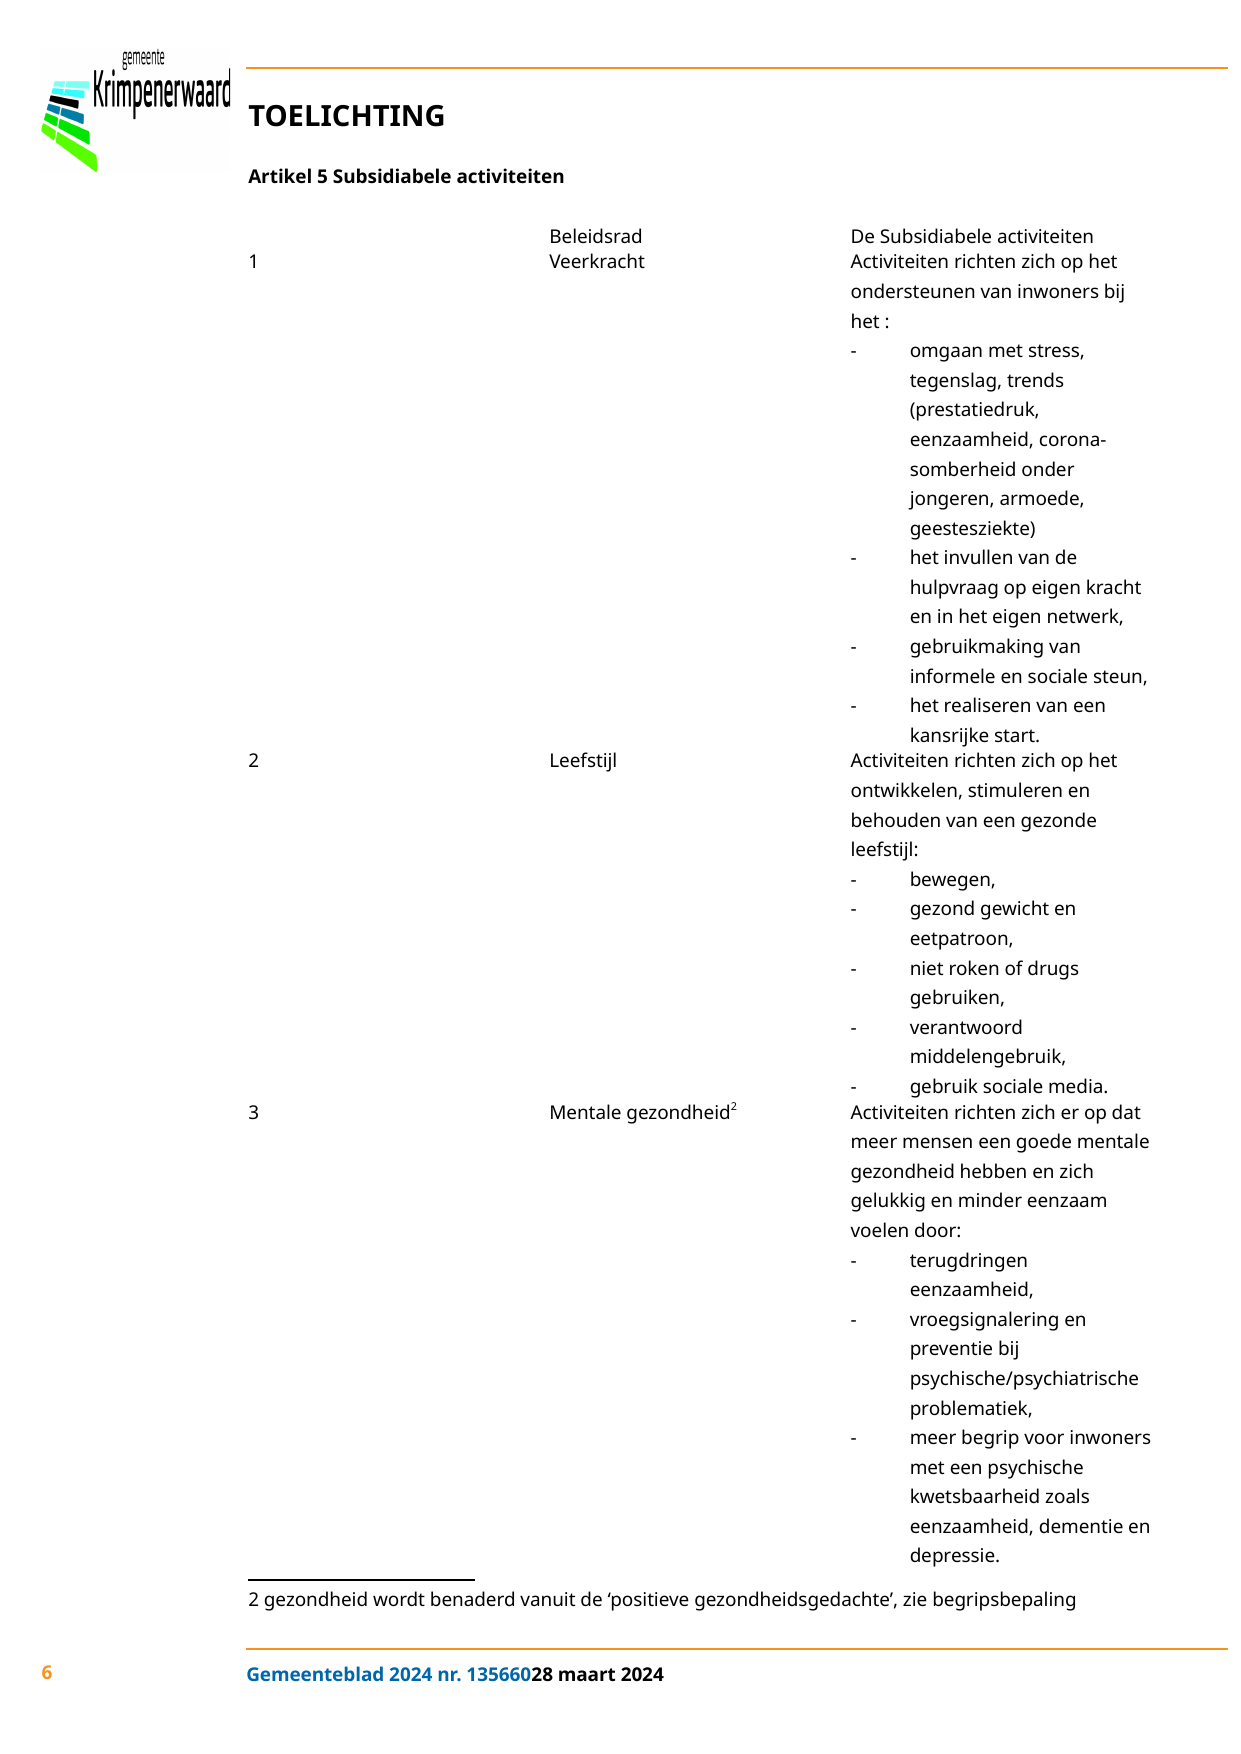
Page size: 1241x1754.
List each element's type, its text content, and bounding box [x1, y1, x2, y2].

table_cell 2 [248, 748, 549, 1099]
table_header [248, 223, 549, 249]
table_cell Leefstijl [549, 748, 850, 1099]
table_cell Veerkracht [549, 249, 850, 748]
table_cell Activiteiten richten zich op het ondersteunen van inwoners bij het : omgaan met stress, tegenslag, trends (prestatiedruk, eenzaamheid, corona-somberheid onder jongeren, armoede, geestesziekte) het invullen van de hulpvraag op eigen kracht en in het eigen netwerk, gebruikmaking van informele en sociale steun, het realiseren van een kansrijke start. [850, 249, 1152, 748]
table_cell Mentale gezondheid [549, 1099, 850, 1568]
picture [41, 47, 231, 172]
table_header De Subsidiabele activiteiten [850, 223, 1152, 249]
table_cell Activiteiten richten zich er op dat meer mensen een goede mentale gezondheid hebben en zich gelukkig en minder eenzaam voelen door: terugdringen eenzaamheid, vroegsignalering en preventie bij psychische/psychiatrische problematiek, meer begrip voor inwoners met een psychische kwetsbaarheid zoals eenzaamheid, dementie en depressie. [850, 1099, 1152, 1568]
text Artikel 5 Subsidiabele activiteiten [248, 164, 1152, 189]
table_cell Activiteiten richten zich op het ontwikkelen, stimuleren en behouden van een gezonde leefstijl: bewegen, gezond gewicht en eetpatroon, niet roken of drugs gebruiken, verantwoord middelengebruik, gebruik sociale media. [850, 748, 1152, 1099]
table_cell 3 [248, 1099, 549, 1568]
table_header Beleidsrad [549, 223, 850, 249]
text TOELICHTING [248, 95, 1152, 134]
table_cell 1 [248, 249, 549, 748]
